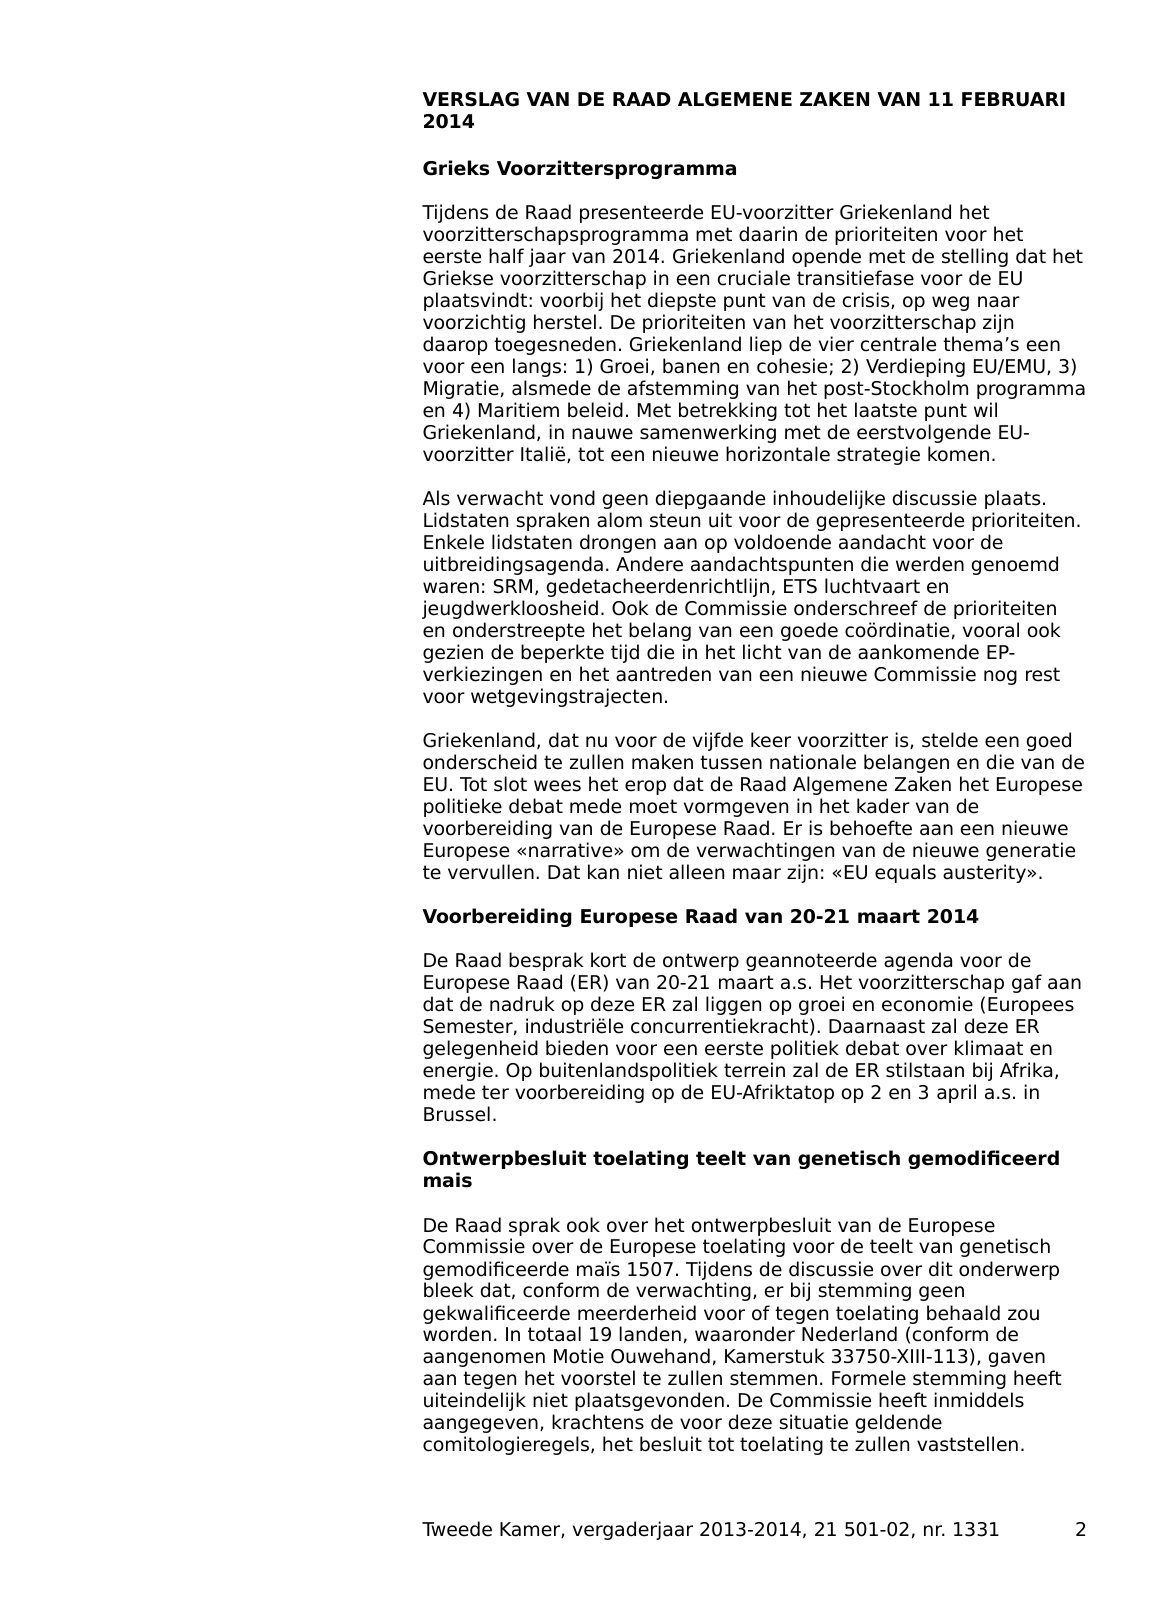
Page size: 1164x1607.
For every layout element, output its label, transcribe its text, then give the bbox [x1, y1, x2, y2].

text Griekenland, dat nu voor de vijfde keer voorzitter is, stelde een goed onderscheid te zullen maken tussen nationale belangen en die van de EU. Tot slot wees het erop dat de Raad Algemene Zaken het Europese politieke debat mede moet vormgeven in het kader van de voorbereiding van de Europese Raad. Er is behoefte aan een nieuwe Europese «narrative» om de verwachtingen van de nieuwe generatie te vervullen. Dat kan niet alleen maar zijn: «EU equals austerity». [422, 730, 1087, 884]
subtitle Ontwerpbesluit toelating teelt van genetisch gemodificeerd mais [422, 1148, 1087, 1192]
text De Raad sprak ook over het ontwerpbesluit van de Europese Commissie over de Europese toelating voor de teelt van genetisch gemodificeerde maïs 1507. Tijdens de discussie over dit onderwerp bleek dat, conform de verwachting, er bij stemming geen gekwalificeerde meerderheid voor of tegen toelating behaald zou worden. In totaal 19 landen, waaronder Nederland (conform de aangenomen Motie Ouwehand, Kamerstuk 33750-XIII-113), gaven aan tegen het voorstel te zullen stemmen. Formele stemming heeft uiteindelijk niet plaatsgevonden. De Commissie heeft inmiddels aangegeven, krachtens de voor deze situatie geldende comitologieregels, het besluit tot toelating te zullen vaststellen. [422, 1214, 1087, 1456]
text De Raad besprak kort de ontwerp geannoteerde agenda voor de Europese Raad (ER) van 20-21 maart a.s. Het voorzitterschap gaf aan dat de nadruk op deze ER zal liggen op groei en economie (Europees Semester, industriële concurrentiekracht). Daarnaast zal deze ER gelegenheid bieden voor een eerste politiek debat over klimaat en energie. Op buitenlandspolitiek terrein zal de ER stilstaan bij Afrika, mede ter voorbereiding op de EU-Afriktatop op 2 en 3 april a.s. in Brussel. [422, 950, 1087, 1126]
subtitle VERSLAG VAN DE RAAD ALGEMENE ZAKEN VAN 11 FEBRUARI 2014 [422, 89, 1087, 133]
subtitle Grieks Voorzittersprogramma [422, 158, 1087, 180]
text Als verwacht vond geen diepgaande inhoudelijke discussie plaats. Lidstaten spraken alom steun uit voor de gepresenteerde prioriteiten. Enkele lidstaten drongen aan op voldoende aandacht voor de uitbreidingsagenda. Andere aandachtspunten die werden genoemd waren: SRM, gedetacheerdenrichtlijn, ETS luchtvaart en jeugdwerkloosheid. Ook de Commissie onderschreef de prioriteiten en onderstreepte het belang van een goede coördinatie, vooral ook gezien de beperkte tijd die in het licht van de aankomende EP-verkiezingen en het aantreden van een nieuwe Commissie nog rest voor wetgevingstrajecten. [422, 488, 1087, 708]
text Tijdens de Raad presenteerde EU-voorzitter Griekenland het voorzitterschapsprogramma met daarin de prioriteiten voor het eerste half jaar van 2014. Griekenland opende met de stelling dat het Griekse voorzitterschap in een cruciale transitiefase voor de EU plaatsvindt: voorbij het diepste punt van de crisis, op weg naar voorzichtig herstel. De prioriteiten van het voorzitterschap zijn daarop toegesneden. Griekenland liep de vier centrale thema’s een voor een langs: 1) Groei, banen en cohesie; 2) Verdieping EU/EMU, 3) Migratie, alsmede de afstemming van het post-Stockholm programma en 4) Maritiem beleid. Met betrekking tot het laatste punt wil Griekenland, in nauwe samenwerking met de eerstvolgende EU-voorzitter Italië, tot een nieuwe horizontale strategie komen. [422, 202, 1087, 466]
subtitle Voorbereiding Europese Raad van 20-21 maart 2014 [422, 906, 1087, 928]
